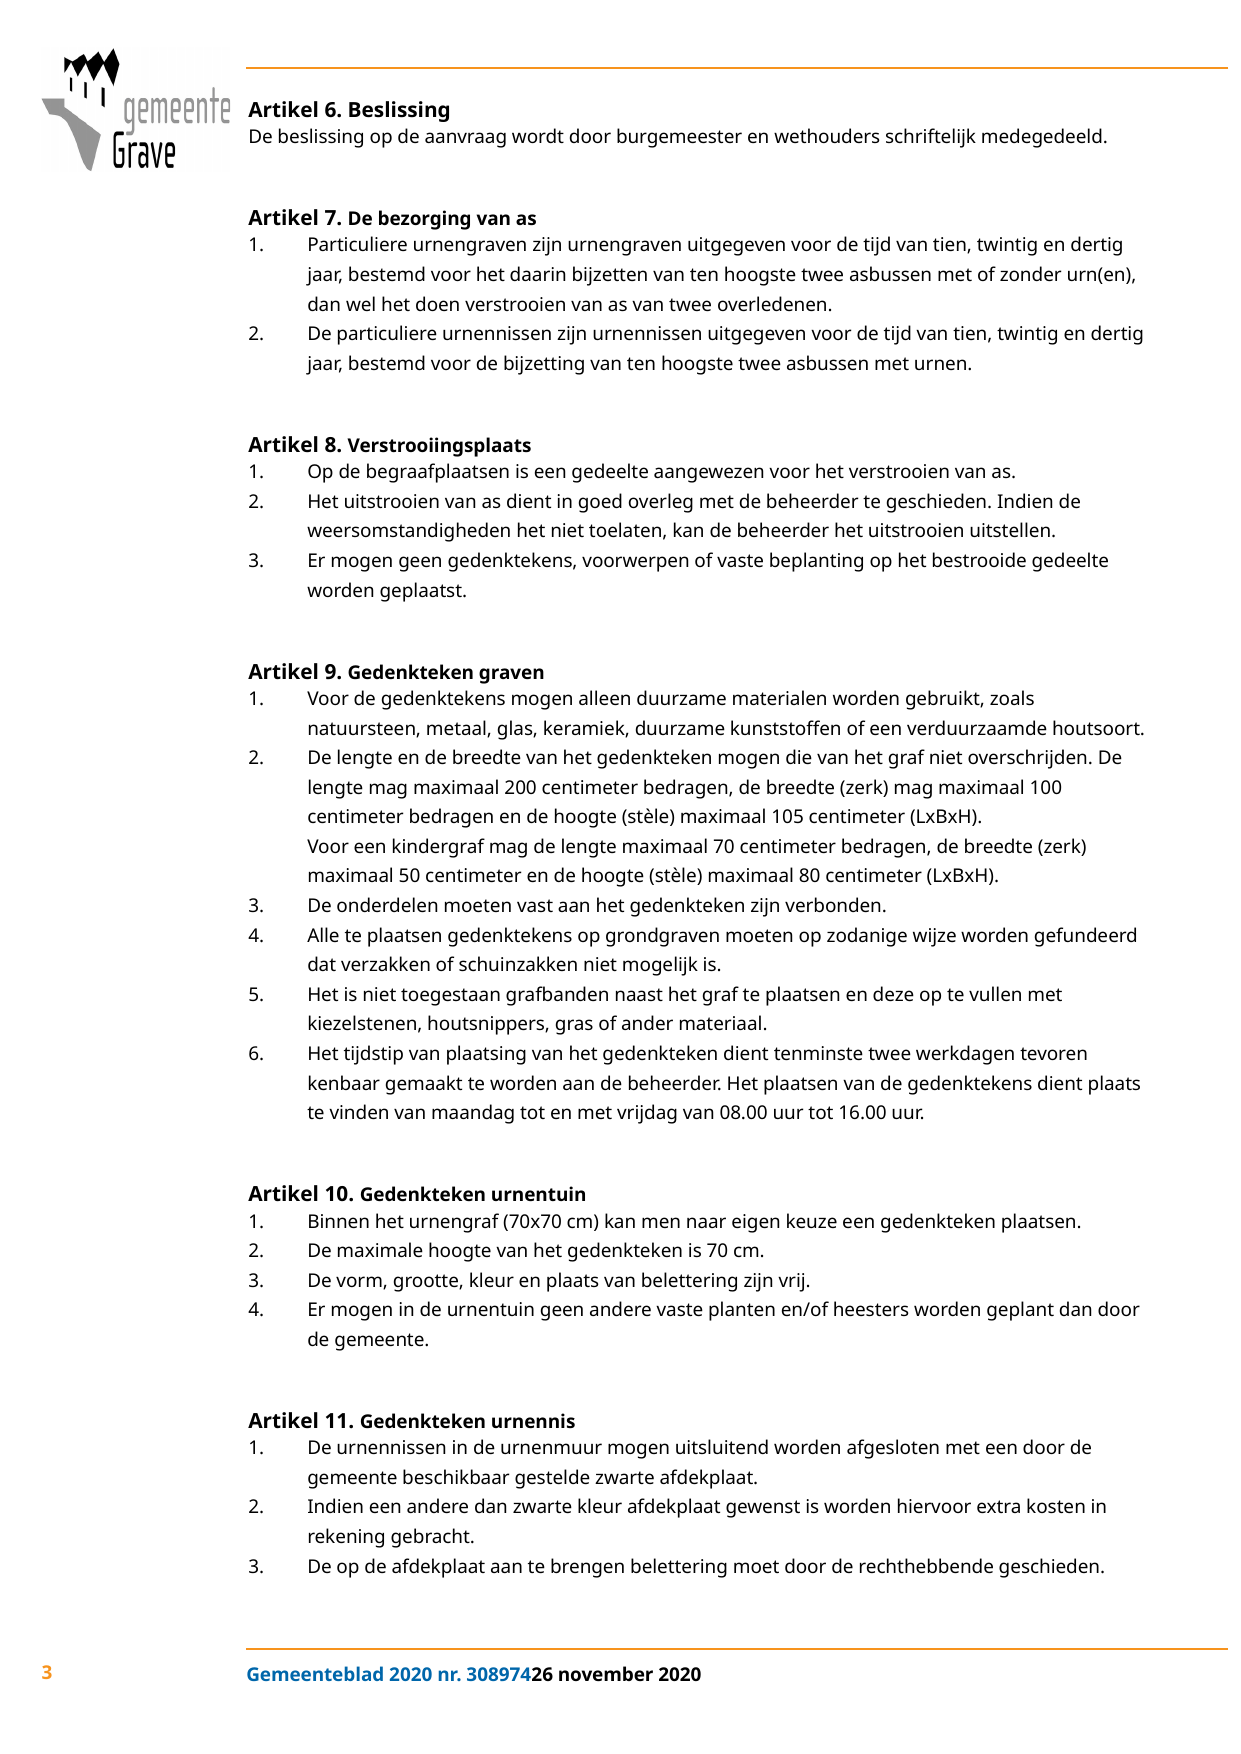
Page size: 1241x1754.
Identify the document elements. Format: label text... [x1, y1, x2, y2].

list Alle te plaatsen gedenktekens op grondgraven moeten op zodanige wijze worden gefundeerd dat verzakken of schuinzakken niet mogelijk is. [248, 922, 1152, 977]
list Het uitstrooien van as dient in goed overleg met de beheerder te geschieden. Indien de weersomstandigheden het niet toelaten, kan de beheerder het uitstrooien uitstellen. [248, 488, 1152, 543]
list De vorm, grootte, kleur en plaats van belettering zijn vrij. [248, 1267, 1152, 1293]
list De maximale hoogte van het gedenkteken is 70 cm. [248, 1237, 1152, 1263]
list Het is niet toegestaan grafbanden naast het graf te plaatsen en deze op te vullen met kiezelstenen, houtsnippers, gras of ander materiaal. [248, 981, 1152, 1036]
text De beslissing op de aanvraag wordt door burgemeester en wethouders schriftelijk medegedeeld. [248, 123, 1152, 149]
list Er mogen in de urnentuin geen andere vaste planten en/of heesters worden geplant dan door de gemeente. [248, 1297, 1152, 1352]
text Artikel 9. Gedenkteken graven [248, 657, 1152, 685]
list De urnennissen in de urnenmuur mogen uitsluitend worden afgesloten met een door de gemeente beschikbaar gestelde zwarte afdekplaat. [248, 1434, 1152, 1490]
text Artikel 6. Beslissing [248, 95, 1152, 123]
list De particuliere urnennissen zijn urnennissen uitgegeven voor de tijd van tien, twintig en dertig jaar, bestemd voor de bijzetting van ten hoogste twee asbussen met urnen. [248, 320, 1152, 376]
text Artikel 7. De bezorging van as [248, 203, 1152, 232]
list De onderdelen moeten vast aan het gedenkteken zijn verbonden. [248, 892, 1152, 918]
list Op de begraafplaatsen is een gedeelte aangewezen voor het verstrooien van as. [248, 458, 1152, 484]
text Artikel 8. Verstrooiingsplaats [248, 430, 1152, 458]
text Artikel 10. Gedenkteken urnentuin [248, 1179, 1152, 1208]
list De lengte en de breedte van het gedenkteken mogen die van het graf niet overschrijden. De lengte mag maximaal 200 centimeter bedragen, de breedte (zerk) mag maximaal 100 centimeter bedragen en de hoogte (stèle) maximaal 105 centimeter (LxBxH). [248, 744, 1152, 829]
picture [41, 47, 231, 172]
list Voor de gedenktekens mogen alleen duurzame materialen worden gebruikt, zoals natuursteen, metaal, glas, keramiek, duurzame kunststoffen of een verduurzaamde houtsoort. [248, 685, 1152, 741]
list Indien een andere dan zwarte kleur afdekplaat gewenst is worden hiervoor extra kosten in rekening gebracht. [248, 1494, 1152, 1549]
list Voor een kindergraf mag de lengte maximaal 70 centimeter bedragen, de breedte (zerk) maximaal 50 centimeter en de hoogte (stèle) maximaal 80 centimeter (LxBxH). [248, 833, 1152, 888]
list Het tijdstip van plaatsing van het gedenkteken dient tenminste twee werkdagen tevoren kenbaar gemaakt te worden aan de beheerder. Het plaatsen van de gedenktekens dient plaats te vinden van maandag tot en met vrijdag van 08.00 uur tot 16.00 uur. [248, 1040, 1152, 1125]
list Binnen het urnengraf (70x70 cm) kan men naar eigen keuze een gedenkteken plaatsen. [248, 1208, 1152, 1233]
list De op de afdekplaat aan te brengen belettering moet door de rechthebbende geschieden. [248, 1553, 1152, 1579]
list Particuliere urnengraven zijn urnengraven uitgegeven voor de tijd van tien, twintig en dertig jaar, bestemd voor het daarin bijzetten van ten hoogste twee asbussen met of zonder urn(en), dan wel het doen verstrooien van as van twee overledenen. [248, 232, 1152, 317]
list Er mogen geen gedenktekens, voorwerpen of vaste beplanting op het bestrooide gedeelte worden geplaatst. [248, 547, 1152, 602]
text Artikel 11. Gedenkteken urnennis [248, 1406, 1152, 1434]
